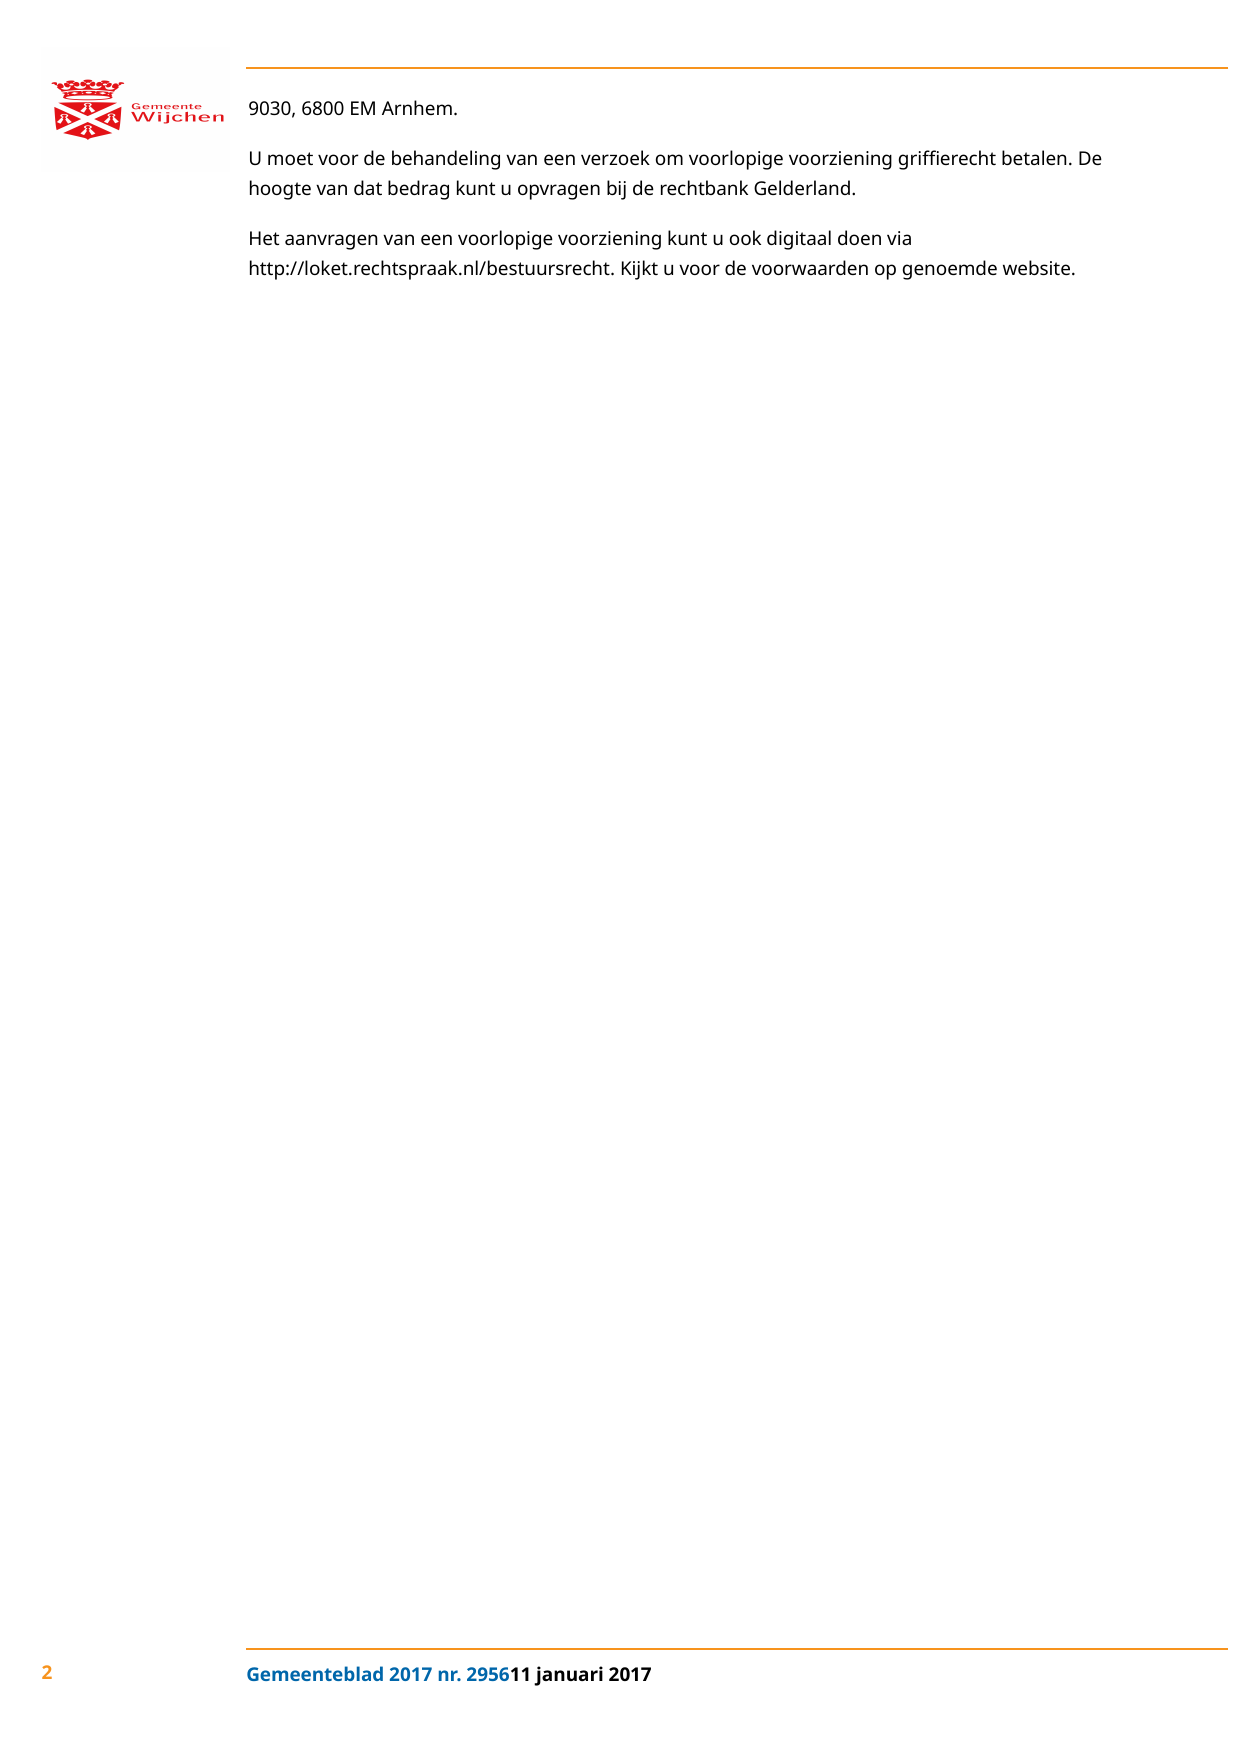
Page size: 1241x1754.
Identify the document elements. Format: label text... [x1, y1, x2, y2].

text Het aanvragen van een voorlopige voorziening kunt u ook digitaal doen via http://loket.rechtspraak.nl/bestuursrecht. Kijkt u voor de voorwaarden op genoemde website. [248, 225, 1152, 281]
text 9030, 6800 EM Arnhem. [248, 95, 1152, 121]
text U moet voor de behandeling van een verzoek om voorlopige voorziening griffierecht betalen. De hoogte van dat bedrag kunt u opvragen bij de rechtbank Gelderland. [248, 145, 1152, 201]
picture [41, 47, 231, 172]
